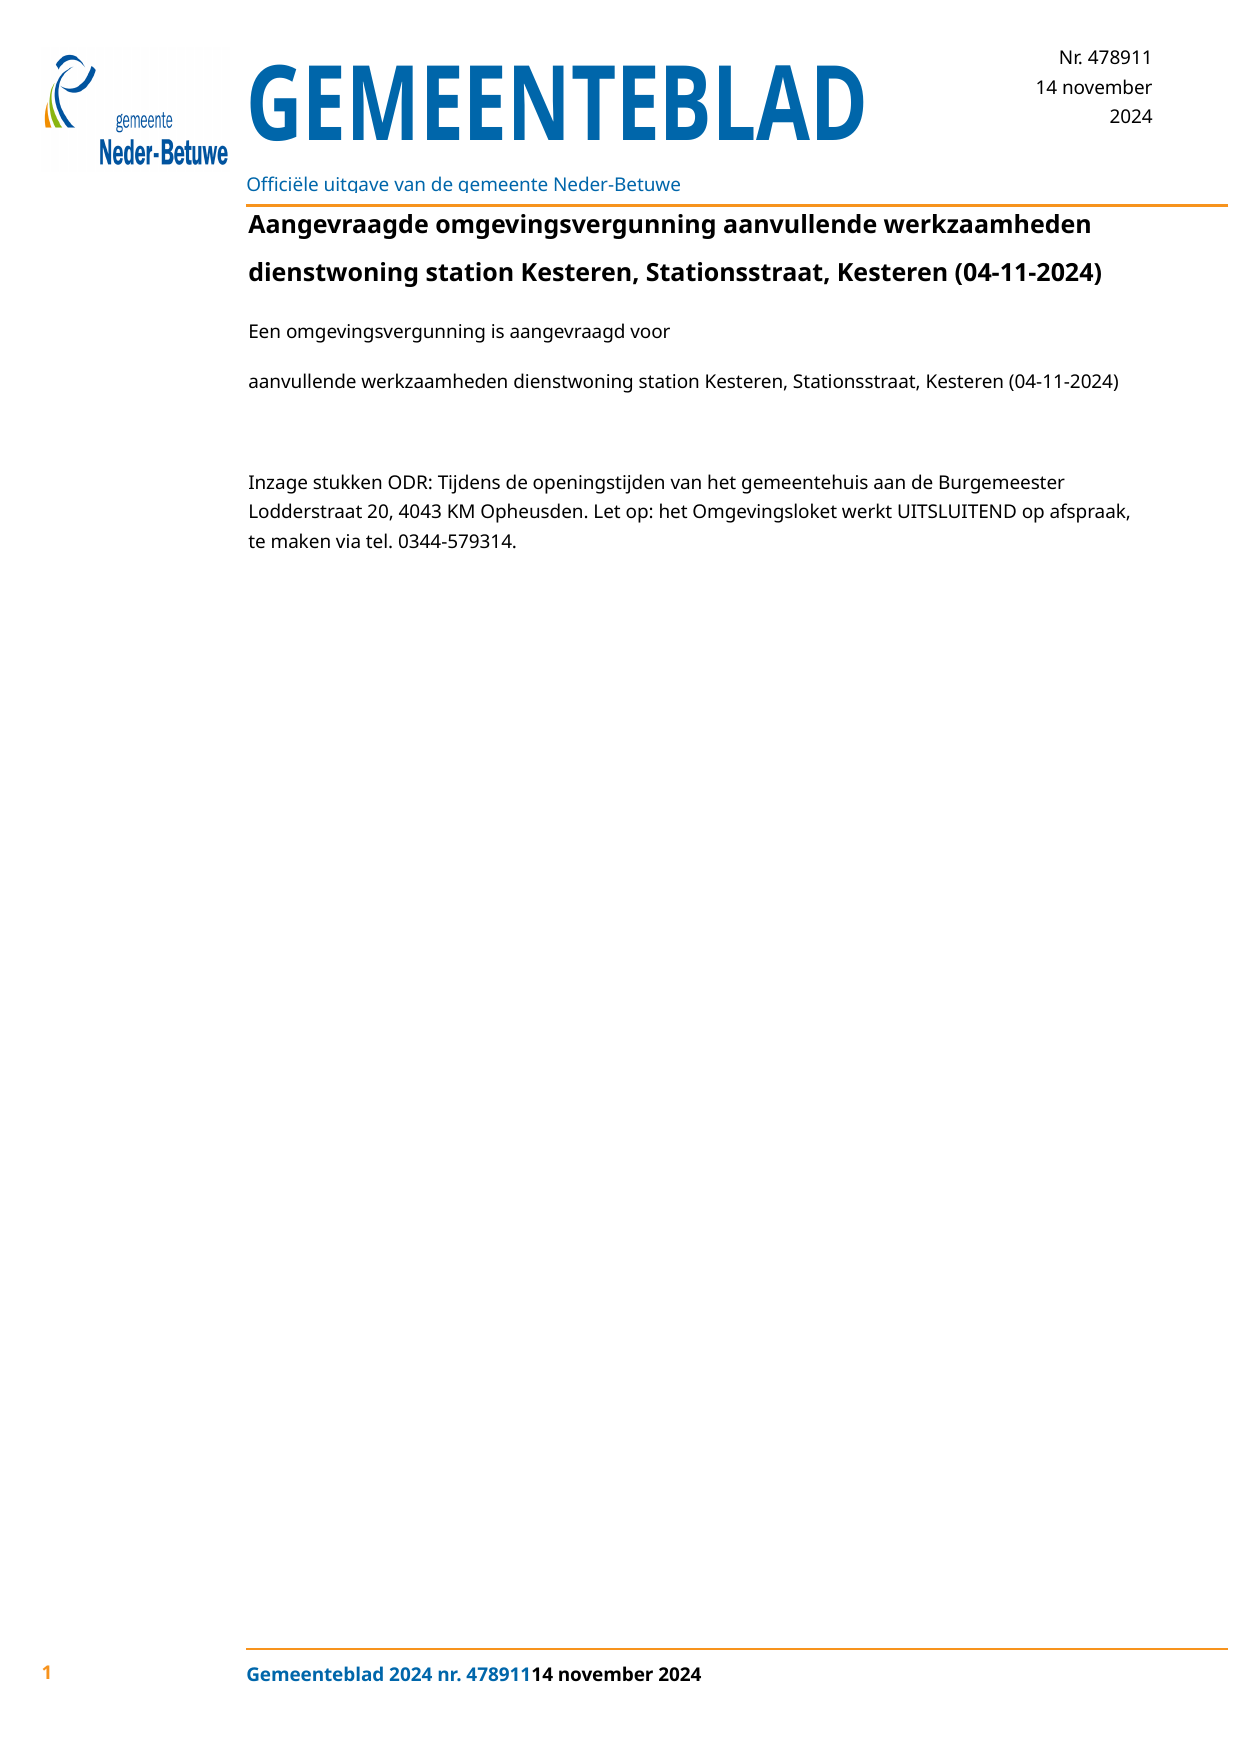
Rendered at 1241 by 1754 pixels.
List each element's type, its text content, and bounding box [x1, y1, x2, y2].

text Aangevraagde omgevingsvergunning aanvullende werkzaamheden dienstwoning station Kesteren, Stationsstraat, Kesteren (04-11-2024) [248, 207, 1152, 288]
text Een omgevingsvergunning is aangevraagd voor [248, 318, 1152, 344]
text aanvullende werkzaamheden dienstwoning station Kesteren, Stationsstraat, Kesteren (04-11-2024) [248, 368, 1152, 394]
picture [41, 47, 231, 172]
text Inzage stukken ODR: Tijdens de openingstijden van het gemeentehuis aan de Burgemeester Lodderstraat 20, 4043 KM Opheusden. Let op: het Omgevingsloket werkt UITSLUITEND op afspraak, te maken via tel. 0344-579314. [248, 469, 1152, 554]
